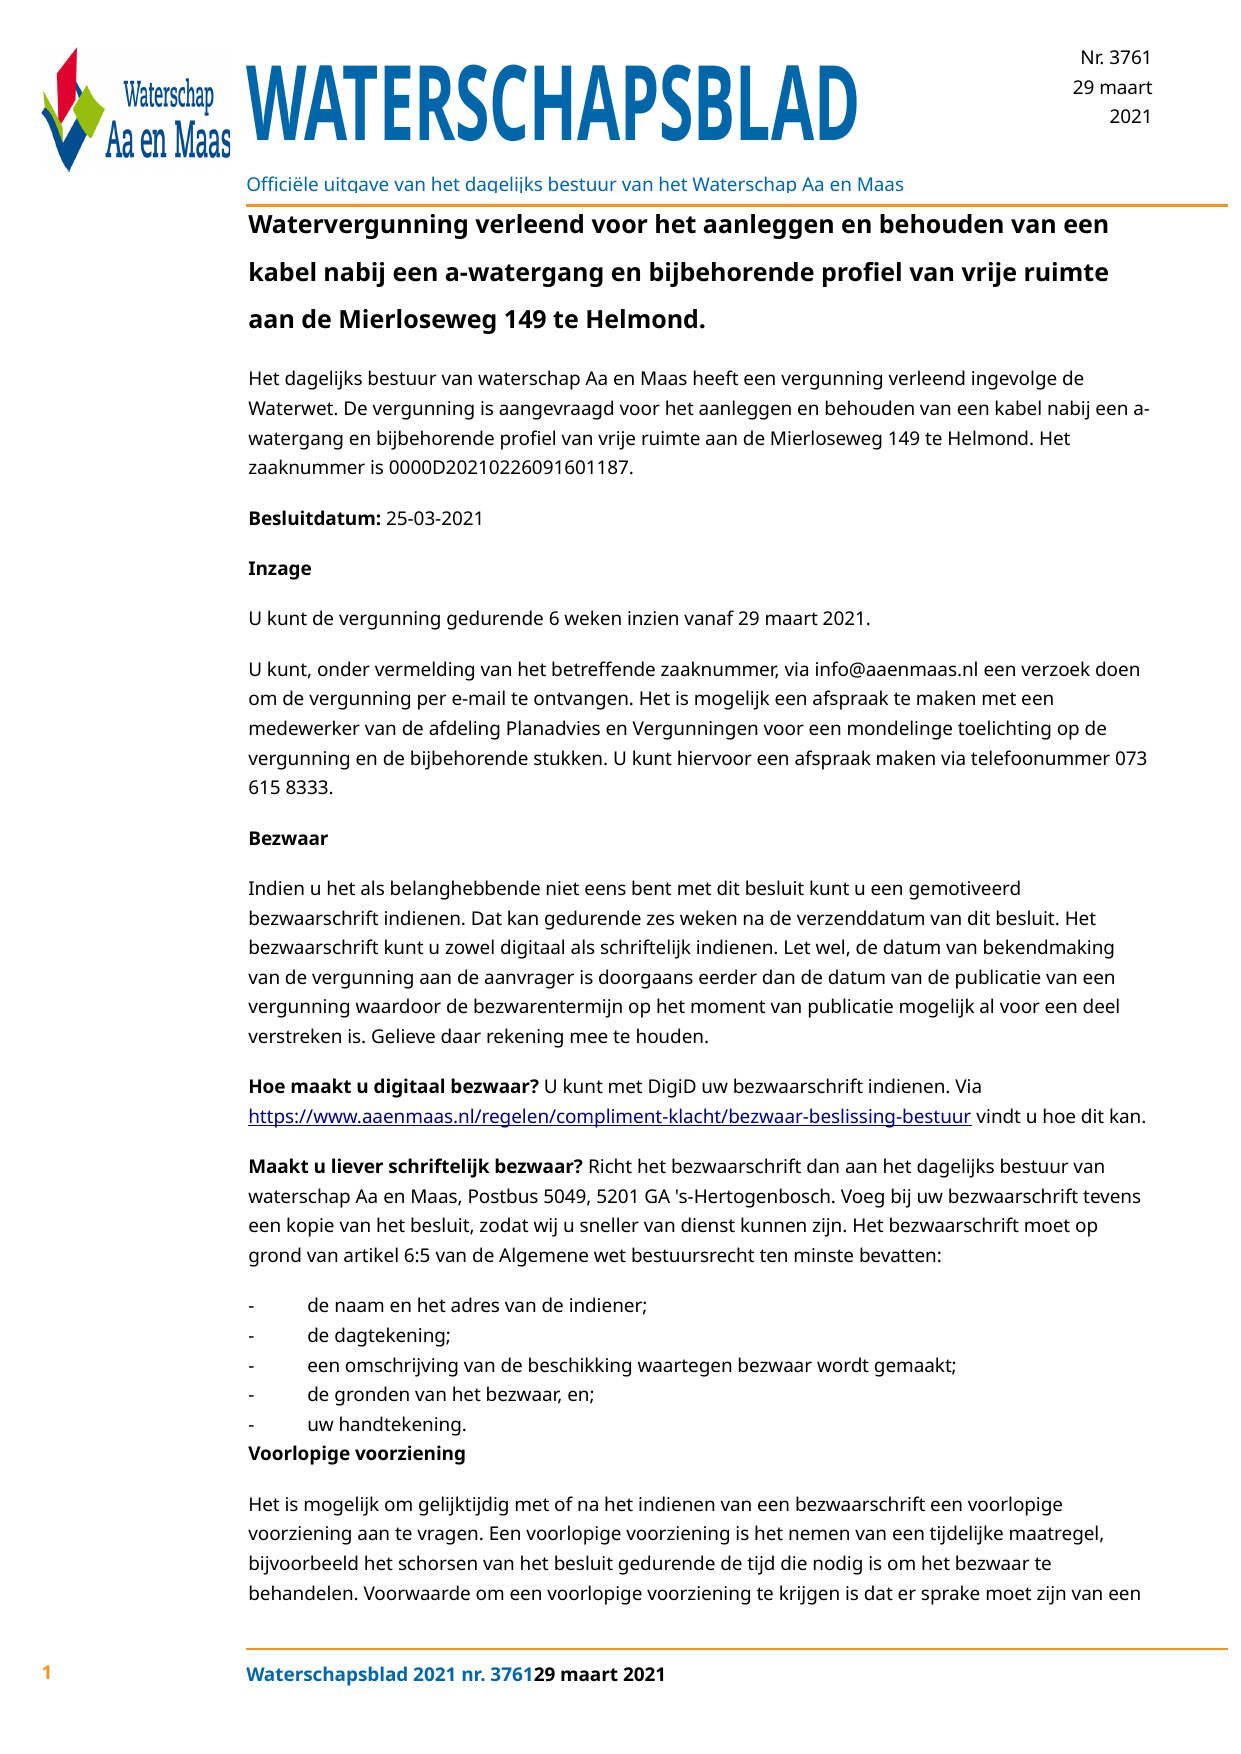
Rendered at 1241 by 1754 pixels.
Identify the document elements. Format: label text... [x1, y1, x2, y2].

text Het dagelijks bestuur van waterschap Aa en Maas heeft een vergunning verleend ingevolge de Waterwet. De vergunning is aangevraagd voor het aanleggen en behouden van een kabel nabij een a-watergang en bijbehorende profiel van vrije ruimte aan de Mierloseweg 149 te Helmond. Het zaaknummer is 0000D20210226091601187. [248, 366, 1152, 480]
text Inzage [248, 555, 1152, 581]
text Maakt u liever schriftelijk bezwaar? Richt het bezwaarschrift dan aan het dagelijks bestuur van waterschap Aa en Maas, Postbus 5049, 5201 GA 's-Hertogenbosch. Voeg bij uw bezwaarschrift tevens een kopie van het besluit, zodat wij u sneller van dienst kunnen zijn. Het bezwaarschrift moet op grond van artikel 6:5 van de Algemene wet bestuursrecht ten minste bevatten: [248, 1153, 1152, 1268]
list een omschrijving van de beschikking waartegen bezwaar wordt gemaakt; [248, 1352, 1152, 1377]
text Het is mogelijk om gelijktijdig met of na het indienen van een bezwaarschrift een voorlopige voorziening aan te vragen. Een voorlopige voorziening is het nemen van een tijdelijke maatregel, bijvoorbeeld het schorsen van het besluit gedurende de tijd die nodig is om het bezwaar te behandelen. Voorwaarde om een voorlopige voorziening te krijgen is dat er sprake moet zijn van een [248, 1491, 1152, 1605]
text Bezwaar [248, 825, 1152, 850]
text Indien u het als belanghebbende niet eens bent met dit besluit kunt u een gemotiveerd bezwaarschrift indienen. Dat kan gedurende zes weken na de verzenddatum van dit besluit. Het bezwaarschrift kunt u zowel digitaal als schriftelijk indienen. Let wel, de datum van bekendmaking van de vergunning aan de aanvrager is doorgaans eerder dan de datum van de publicatie van een vergunning waardoor de bezwarentermijn op het moment van publicatie mogelijk al voor een deel verstreken is. Gelieve daar rekening mee te houden. [248, 875, 1152, 1049]
list de gronden van het bezwaar, en; [248, 1381, 1152, 1407]
text Voorlopige voorziening [248, 1441, 1152, 1466]
text Hoe maakt u digitaal bezwaar? U kunt met DigiD uw bezwaarschrift indienen. Via https://www.aaenmaas.nl/regelen/compliment-klacht/bezwaar-beslissing-bestuur vindt u hoe dit kan. [248, 1073, 1152, 1129]
text Besluitdatum: 25-03-2021 [248, 505, 1152, 530]
text U kunt, onder vermelding van het betreffende zaaknummer, via info@aaenmaas.nl een verzoek doen om de vergunning per e-mail te ontvangen. Het is mogelijk een afspraak te maken met een medewerker van de afdeling Planadvies en Vergunningen voor een mondelinge toelichting op de vergunning en de bijbehorende stukken. U kunt hiervoor een afspraak maken via telefoonummer 073 615 8333. [248, 656, 1152, 800]
list uw handtekening. [248, 1411, 1152, 1437]
text U kunt de vergunning gedurende 6 weken inzien vanaf 29 maart 2021. [248, 606, 1152, 631]
list de naam en het adres van de indiener; [248, 1293, 1152, 1318]
text Watervergunning verleend voor het aanleggen en behouden van een kabel nabij een a-watergang en bijbehorende profiel van vrije ruimte aan de Mierloseweg 149 te Helmond. [248, 207, 1152, 336]
list de dagtekening; [248, 1322, 1152, 1348]
picture [41, 47, 231, 172]
